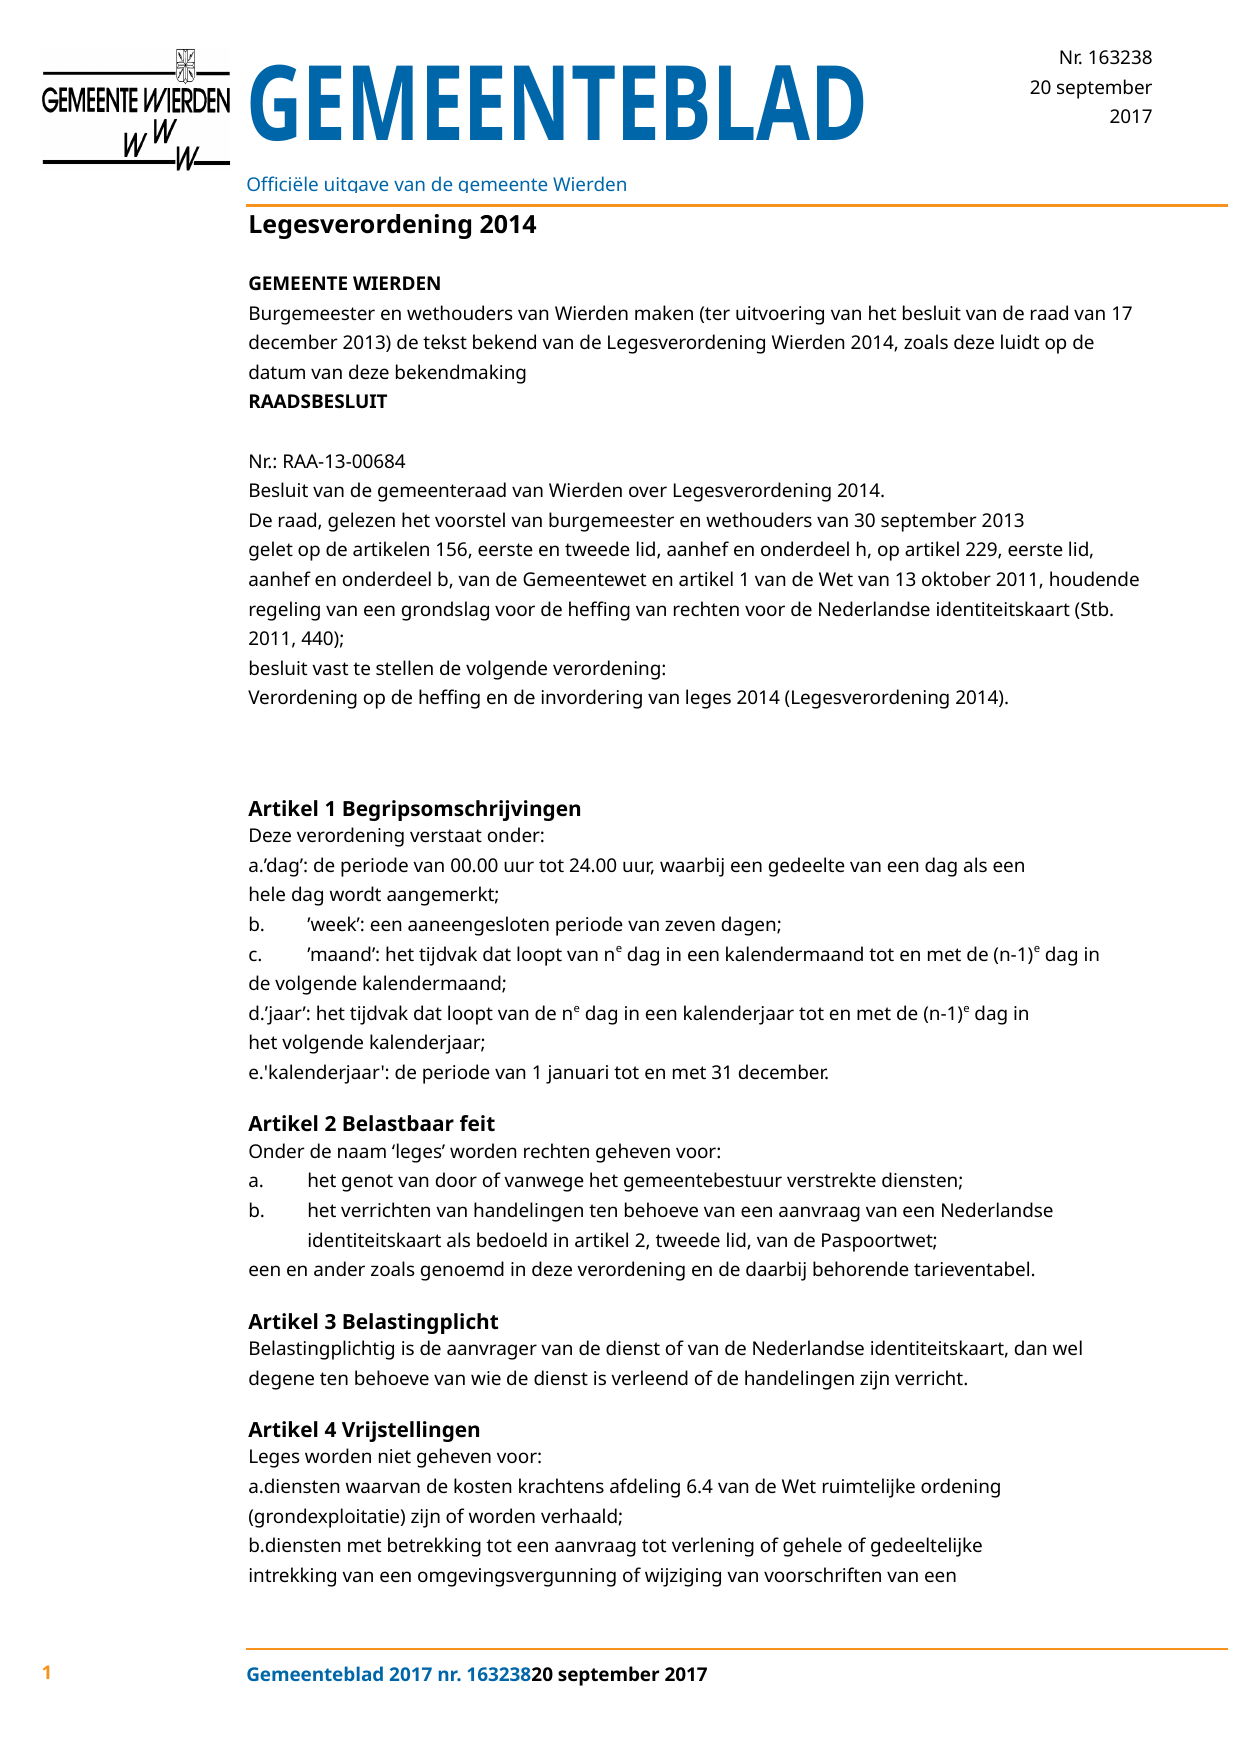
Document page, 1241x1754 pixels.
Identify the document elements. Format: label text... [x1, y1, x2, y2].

text d.’jaar’: het tijdvak dat loopt van de ne dag in een kalenderjaar tot en met de (n-1)e dag in [248, 1000, 1152, 1026]
text a.diensten waarvan de kosten krachtens afdeling 6.4 van de Wet ruimtelijke ordening [248, 1473, 1152, 1499]
text (grondexploitatie) zijn of worden verhaald; [248, 1503, 1152, 1528]
text Leges worden niet geheven voor: [248, 1444, 1152, 1469]
text Onder de naam ‘leges’ worden rechten geheven voor: [248, 1138, 1152, 1164]
text a.’dag’: de periode van 00.00 uur tot 24.00 uur, waarbij een gedeelte van een dag als een [248, 852, 1152, 878]
text een en ander zoals genoemd in deze verordening en de daarbij behorende tarieventabel. [248, 1256, 1152, 1282]
text RAADSBESLUIT [248, 389, 1152, 414]
text Artikel 4 Vrijstellingen [248, 1415, 1152, 1444]
text intrekking van een omgevingsvergunning of wijziging van voorschriften van een [248, 1562, 1152, 1588]
text Besluit van de gemeenteraad van Wierden over Legesverordening 2014. [248, 477, 1152, 503]
text Burgemeester en wethouders van Wierden maken (ter uitvoering van het besluit van de raad van 17 december 2013) de tekst bekend van de Legesverordening Wierden 2014, zoals deze luidt op de datum van deze bekendmaking [248, 300, 1152, 385]
list ’week’: een aaneengesloten periode van zeven dagen; [248, 911, 1152, 937]
picture [41, 47, 231, 172]
list het verrichten van handelingen ten behoeve van een aanvraag van een Nederlandse identiteitskaart als bedoeld in artikel 2, tweede lid, van de Paspoortwet; [248, 1197, 1152, 1252]
text Verordening op de heffing en de invordering van leges 2014 (Legesverordening 2014). [248, 684, 1152, 710]
text besluit vast te stellen de volgende verordening: [248, 655, 1152, 681]
text Artikel 2 Belastbaar feit [248, 1109, 1152, 1138]
text de volgende kalendermaand; [248, 970, 1152, 996]
text Nr.: RAA-13-00684 [248, 448, 1152, 473]
text Belastingplichtig is de aanvrager van de dienst of van de Nederlandse identiteitskaart, dan wel degene ten behoeve van wie de dienst is verleend of de handelingen zijn verricht. [248, 1335, 1152, 1391]
text Artikel 3 Belastingplicht [248, 1307, 1152, 1335]
list ’maand’: het tijdvak dat loopt van ne dag in een kalendermaand tot en met de (n-1)e dag in [248, 941, 1152, 967]
text GEMEENTE WIERDEN [248, 270, 1152, 296]
text e.'kalenderjaar': de periode van 1 januari tot en met 31 december. [248, 1059, 1152, 1085]
text hele dag wordt aangemerkt; [248, 882, 1152, 907]
text het volgende kalenderjaar; [248, 1029, 1152, 1055]
text b.diensten met betrekking tot een aanvraag tot verlening of gehele of gedeeltelijke [248, 1532, 1152, 1558]
text gelet op de artikelen 156, eerste en tweede lid, aanhef en onderdeel h, op artikel 229, eerste lid, aanhef en onderdeel b, van de Gemeentewet en artikel 1 van de Wet van 13 oktober 2011, houdende regeling van een grondslag voor de heffing van rechten voor de Nederlandse identiteitskaart (Stb. 2011, 440); [248, 537, 1152, 651]
text Legesverordening 2014 [248, 207, 1152, 241]
text Deze verordening verstaat onder: [248, 822, 1152, 848]
text Artikel 1 Begripsomschrijvingen [248, 794, 1152, 822]
list het genot van door of vanwege het gemeentebestuur verstrekte diensten; [248, 1168, 1152, 1193]
text De raad, gelezen het voorstel van burgemeester en wethouders van 30 september 2013 [248, 507, 1152, 533]
